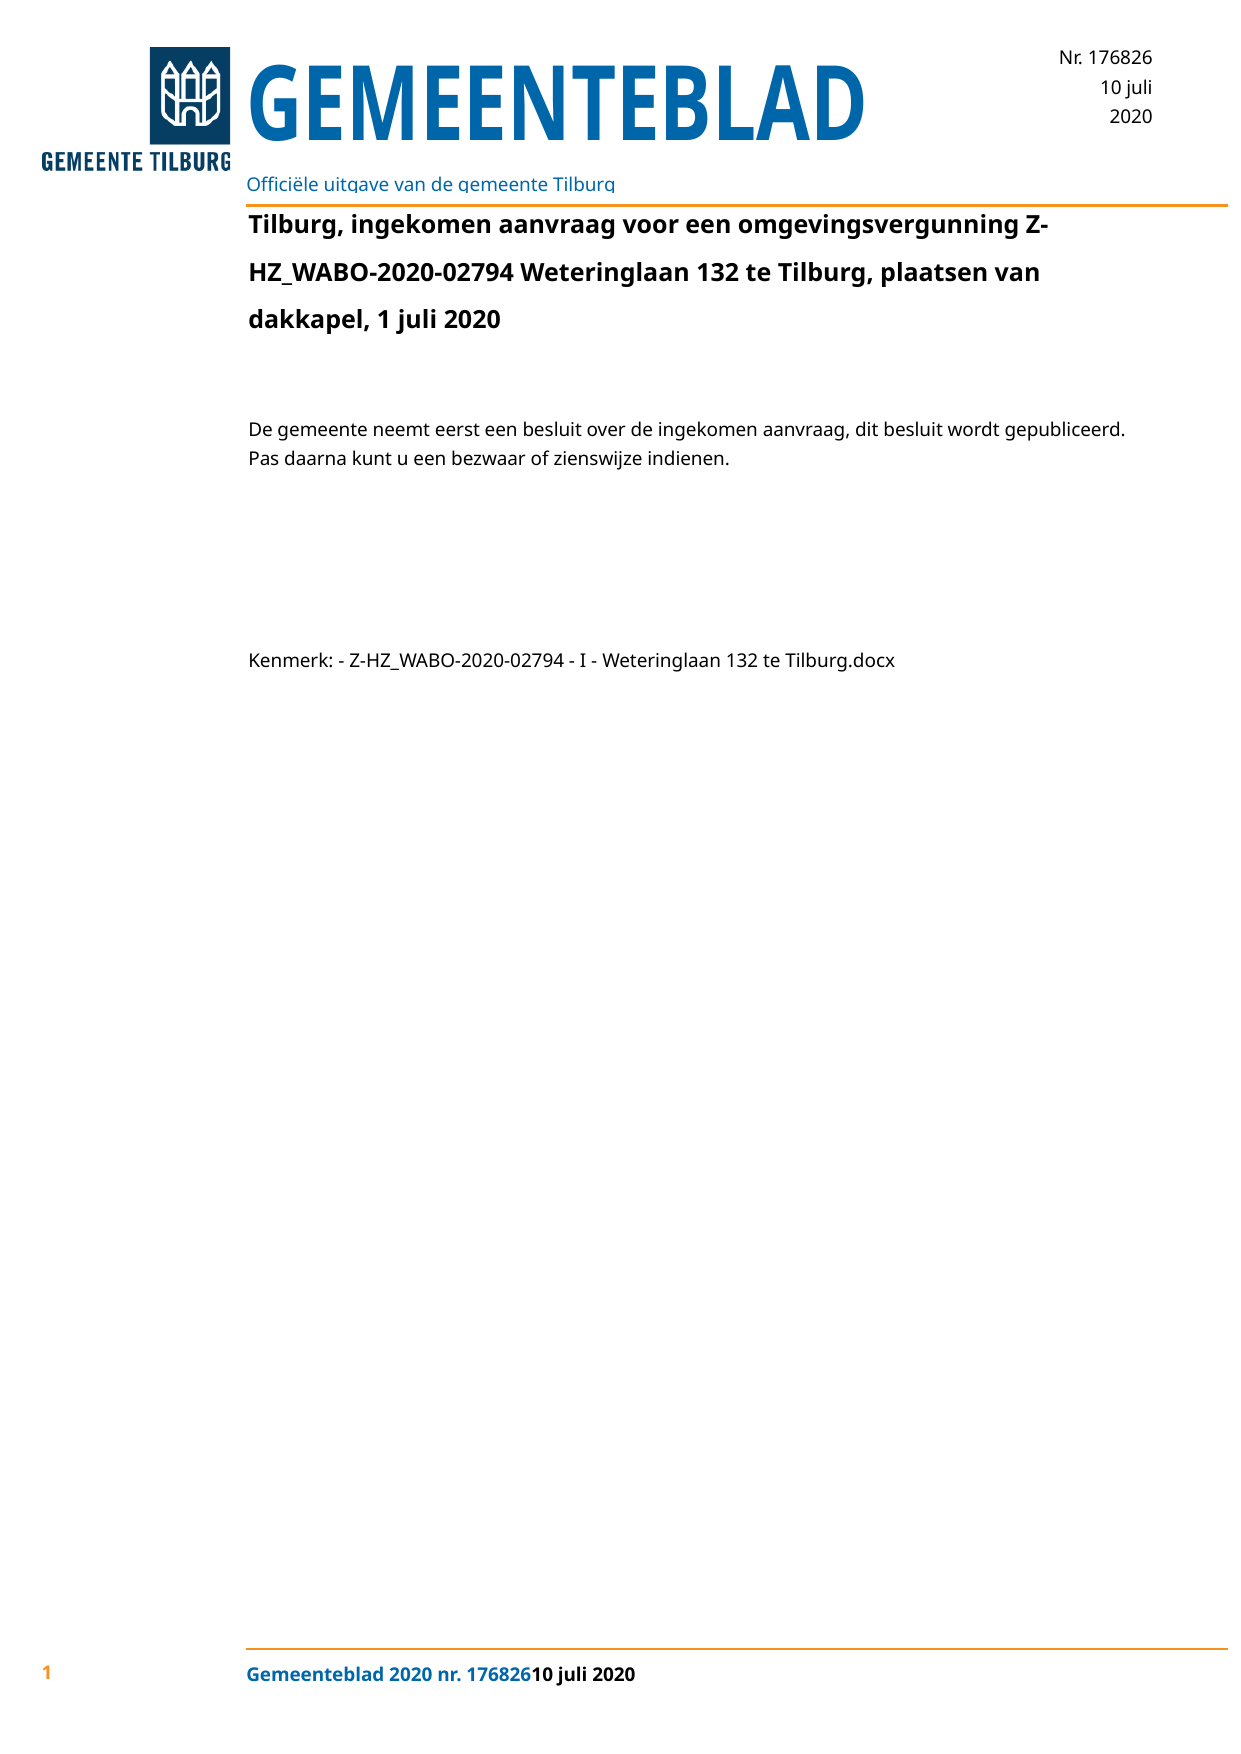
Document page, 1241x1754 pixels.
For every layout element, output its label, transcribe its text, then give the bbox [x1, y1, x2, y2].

text De gemeente neemt eerst een besluit over de ingekomen aanvraag, dit besluit wordt gepubliceerd. Pas daarna kunt u een bezwaar of zienswijze indienen. [248, 416, 1152, 471]
text Tilburg, ingekomen aanvraag voor een omgevingsvergunning Z-HZ_WABO-2020-02794 Weteringlaan 132 te Tilburg, plaatsen van dakkapel, 1 juli 2020 [248, 207, 1152, 336]
text Kenmerk: - Z-HZ_WABO-2020-02794 - I - Weteringlaan 132 te Tilburg.docx [248, 647, 1152, 673]
picture [41, 47, 231, 172]
